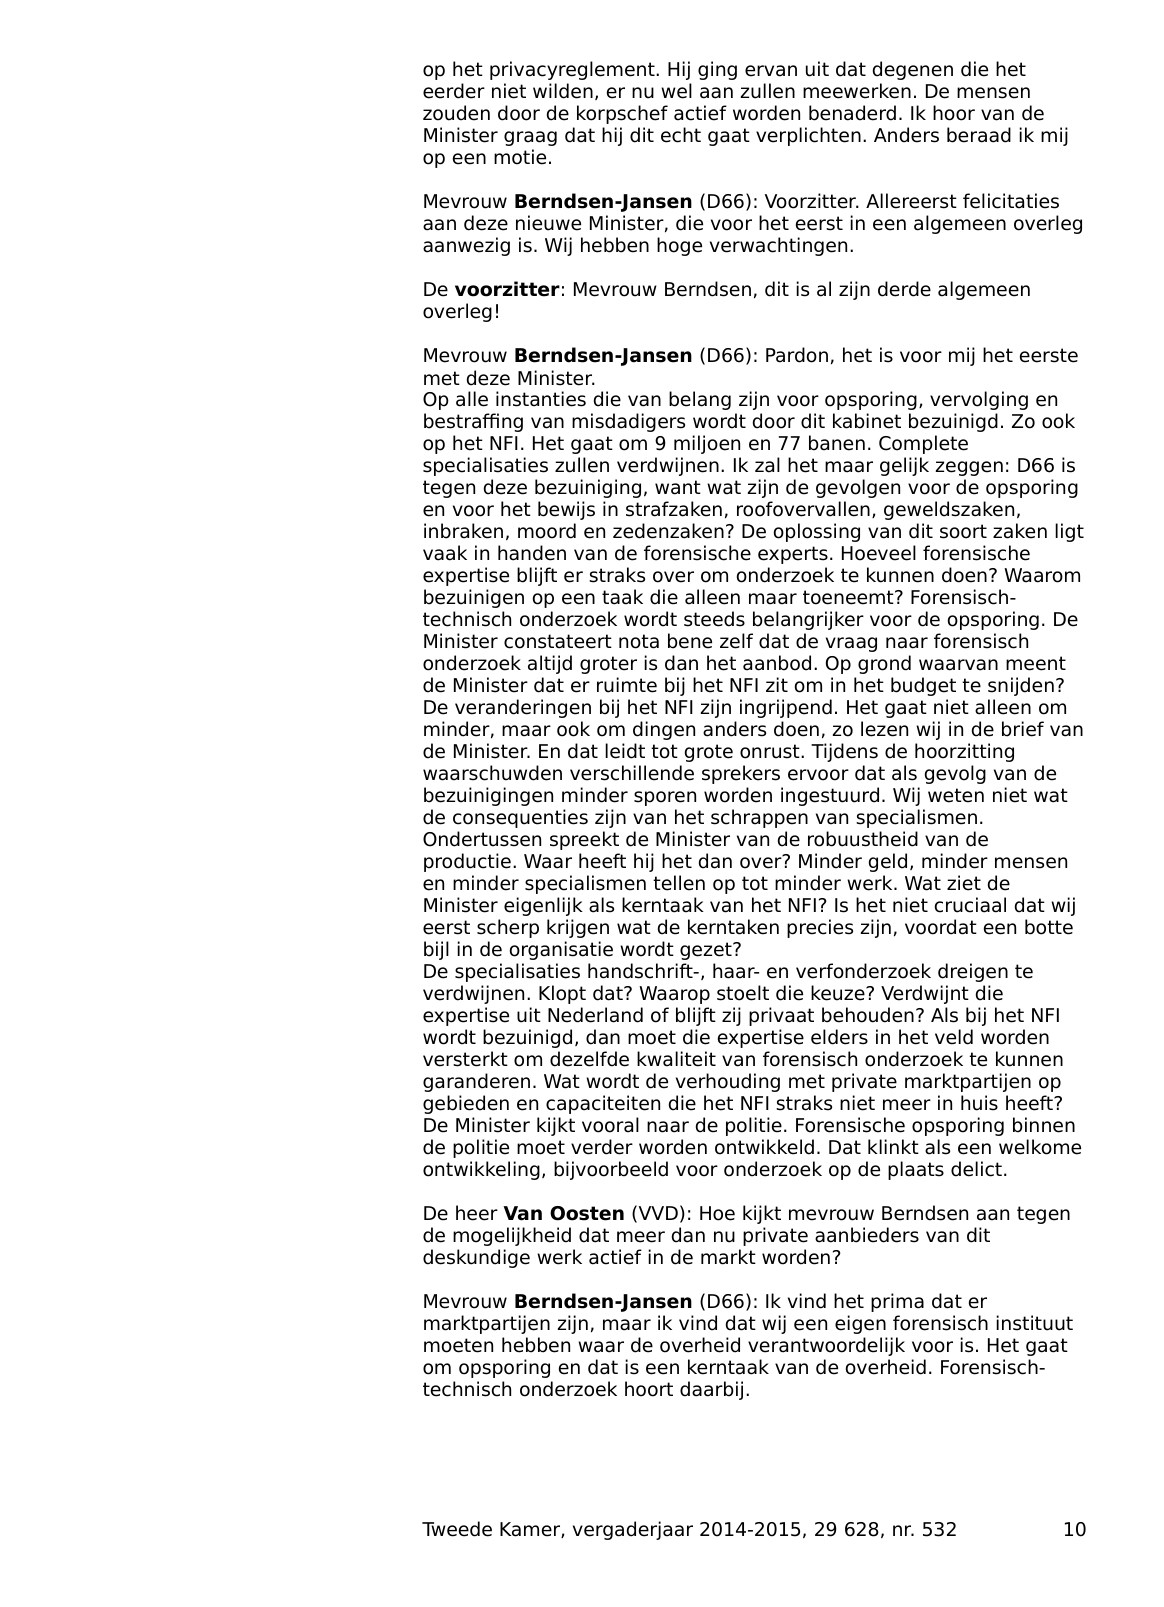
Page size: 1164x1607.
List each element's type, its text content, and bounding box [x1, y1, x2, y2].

text De Minister kijkt vooral naar de politie. Forensische opsporing binnen de politie moet verder worden ontwikkeld. Dat klinkt als een welkome ontwikkeling, bijvoorbeeld voor onderzoek op de plaats delict. [422, 1115, 1087, 1181]
text De voorzitter: Mevrouw Berndsen, dit is al zijn derde algemeen overleg! [422, 279, 1087, 323]
text De veranderingen bij het NFI zijn ingrijpend. Het gaat niet alleen om minder, maar ook om dingen anders doen, zo lezen wij in de brief van de Minister. En dat leidt tot grote onrust. Tijdens de hoorzitting waarschuwden verschillende sprekers ervoor dat als gevolg van de bezuinigingen minder sporen worden ingestuurd. Wij weten niet wat de consequenties zijn van het schrappen van specialismen. Ondertussen spreekt de Minister van de robuustheid van de productie. Waar heeft hij het dan over? Minder geld, minder mensen en minder specialismen tellen op tot minder werk. Wat ziet de Minister eigenlijk als kerntaak van het NFI? Is het niet cruciaal dat wij eerst scherp krijgen wat de kerntaken precies zijn, voordat een botte bijl in de organisatie wordt gezet? [422, 697, 1087, 961]
text Op alle instanties die van belang zijn voor opsporing, vervolging en bestraffing van misdadigers wordt door dit kabinet bezuinigd. Zo ook op het NFI. Het gaat om 9 miljoen en 77 banen. Complete specialisaties zullen verdwijnen. Ik zal het maar gelijk zeggen: D66 is tegen deze bezuiniging, want wat zijn de gevolgen voor de opsporing en voor het bewijs in strafzaken, roofovervallen, geweldszaken, inbraken, moord en zedenzaken? De oplossing van dit soort zaken ligt vaak in handen van de forensische experts. Hoeveel forensische expertise blijft er straks over om onderzoek te kunnen doen? Waarom bezuinigen op een taak die alleen maar toeneemt? Forensisch-technisch onderzoek wordt steeds belangrijker voor de opsporing. De Minister constateert nota bene zelf dat de vraag naar forensisch onderzoek altijd groter is dan het aanbod. Op grond waarvan meent de Minister dat er ruimte bij het NFI zit om in het budget te snijden? [422, 389, 1087, 697]
text De specialisaties handschrift-, haar- en verfonderzoek dreigen te verdwijnen. Klopt dat? Waarop stoelt die keuze? Verdwijnt die expertise uit Nederland of blijft zij privaat behouden? Als bij het NFI wordt bezuinigd, dan moet die expertise elders in het veld worden versterkt om dezelfde kwaliteit van forensisch onderzoek te kunnen garanderen. Wat wordt de verhouding met private marktpartijen op gebieden en capaciteiten die het NFI straks niet meer in huis heeft? [422, 961, 1087, 1115]
text Mevrouw Berndsen-Jansen (D66): Voorzitter. Allereerst felicitaties aan deze nieuwe Minister, die voor het eerst in een algemeen overleg aanwezig is. Wij hebben hoge verwachtingen. [422, 191, 1087, 257]
text Mevrouw Berndsen-Jansen (D66): Ik vind het prima dat er marktpartijen zijn, maar ik vind dat wij een eigen forensisch instituut moeten hebben waar de overheid verantwoordelijk voor is. Het gaat om opsporing en dat is een kerntaak van de overheid. Forensisch-technisch onderzoek hoort daarbij. [422, 1291, 1087, 1401]
text De heer Van Oosten (VVD): Hoe kijkt mevrouw Berndsen aan tegen de mogelijkheid dat meer dan nu private aanbieders van dit deskundige werk actief in de markt worden? [422, 1203, 1087, 1269]
text Mevrouw Berndsen-Jansen (D66): Pardon, het is voor mij het eerste met deze Minister. [422, 345, 1087, 389]
text op het privacyreglement. Hij ging ervan uit dat degenen die het eerder niet wilden, er nu wel aan zullen meewerken. De mensen zouden door de korpschef actief worden benaderd. Ik hoor van de Minister graag dat hij dit echt gaat verplichten. Anders beraad ik mij op een motie. [422, 59, 1087, 169]
